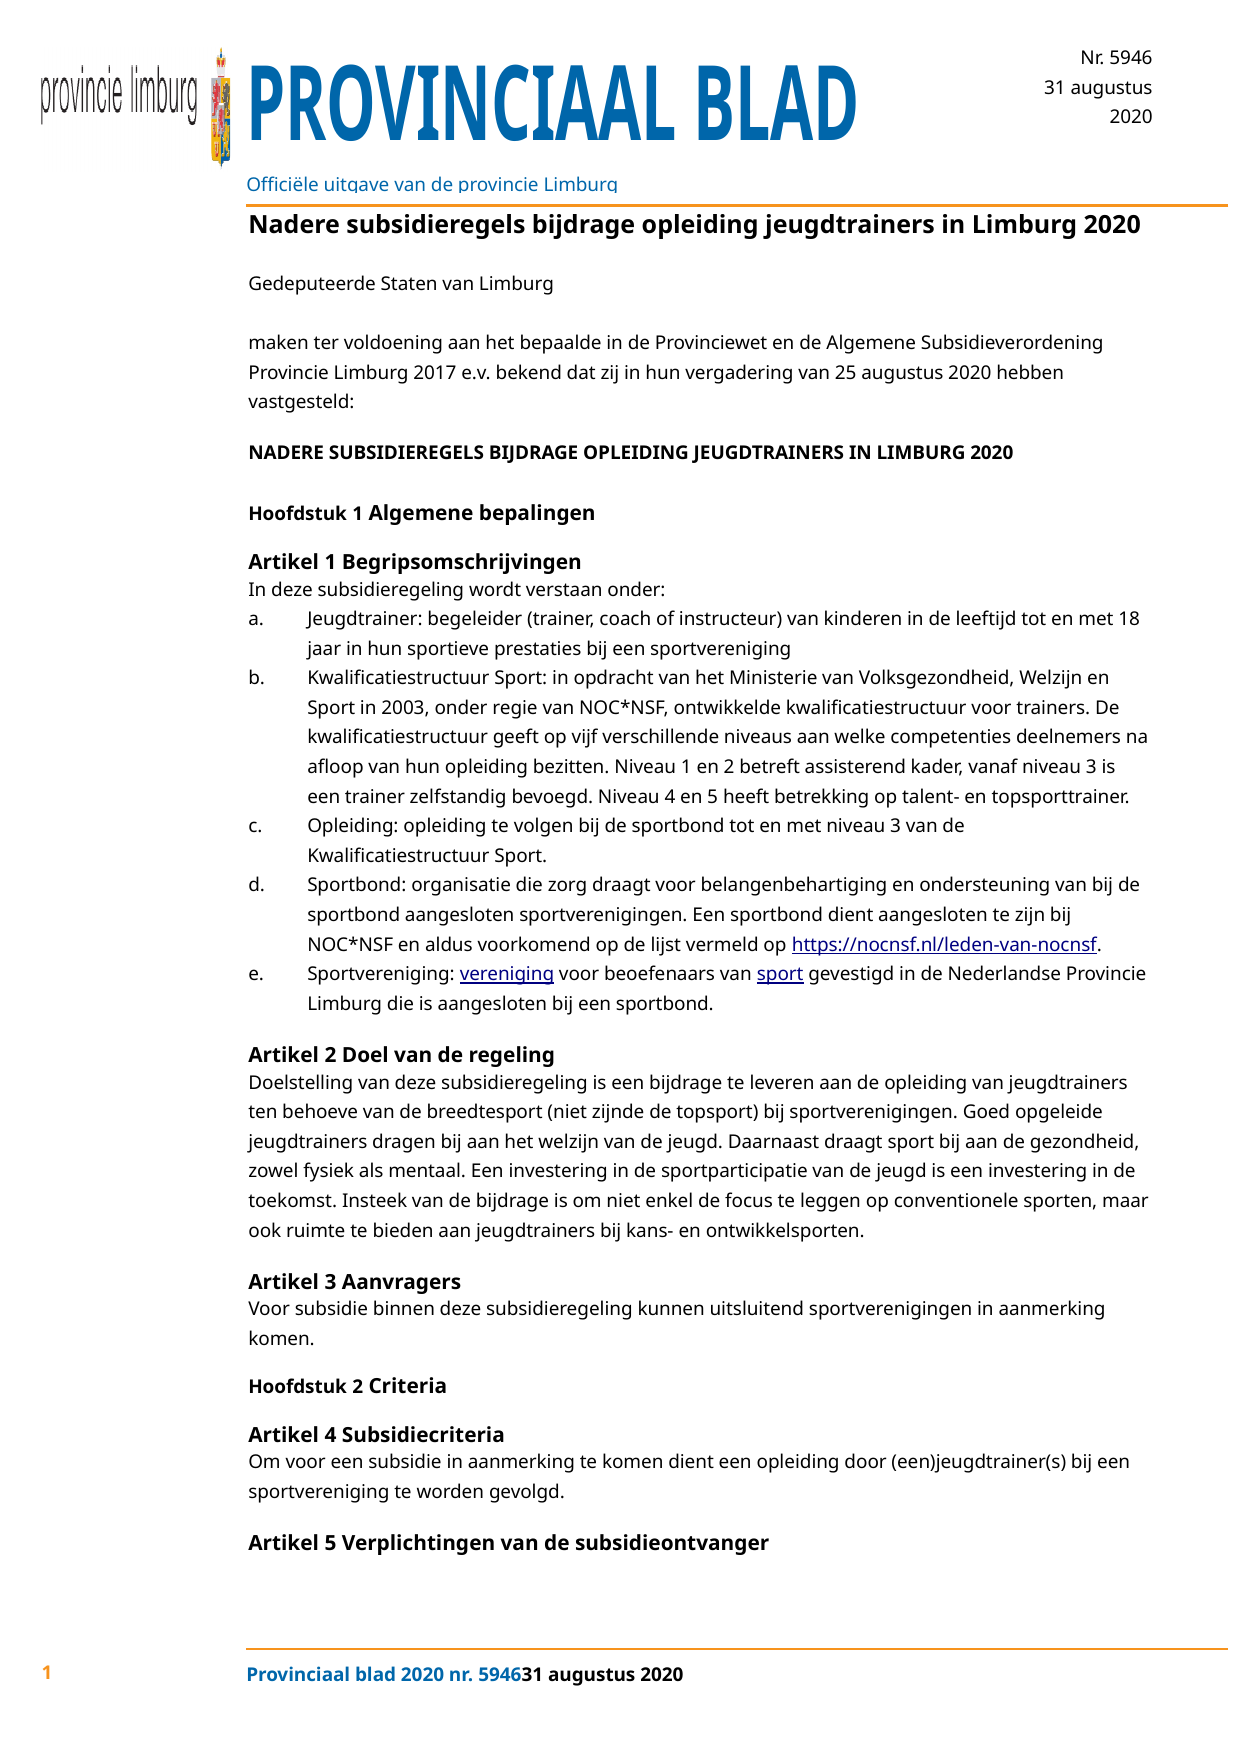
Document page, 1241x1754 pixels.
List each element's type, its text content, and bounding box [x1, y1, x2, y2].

text Gedeputeerde Staten van Limburg [248, 270, 1152, 296]
list Jeugdtrainer: begeleider (trainer, coach of instructeur) van kinderen in de leeftijd tot en met 18 jaar in hun sportieve prestaties bij een sportvereniging [248, 605, 1152, 661]
text Nadere subsidieregels bijdrage opleiding jeugdtrainers in Limburg 2020 [248, 207, 1152, 241]
text Hoofdstuk 1 Algemene bepalingen [248, 498, 1152, 527]
text Om voor een subsidie in aanmerking te komen dient een opleiding door (een)jeugdtrainer(s) bij een sportvereniging te worden gevolgd. [248, 1448, 1152, 1504]
text maken ter voldoening aan het bepaalde in de Provinciewet en de Algemene Subsidieverordening Provincie Limburg 2017 e.v. bekend dat zij in hun vergadering van 25 augustus 2020 hebben vastgesteld: [248, 329, 1152, 414]
list Sportbond: organisatie die zorg draagt voor belangenbehartiging en ondersteuning van bij de sportbond aangesloten sportverenigingen. Een sportbond dient aangesloten te zijn bij NOC*NSF en aldus voorkomend op de lijst vermeld op https://nocnsf.nl/leden-van-nocnsf. [248, 872, 1152, 957]
text Artikel 3 Aanvragers [248, 1267, 1152, 1296]
text Artikel 4 Subsidiecriteria [248, 1420, 1152, 1448]
list Sportvereniging: vereniging voor beoefenaars van sport gevestigd in de Nederlandse Provincie Limburg die is aangesloten bij een sportbond. [248, 960, 1152, 1016]
text Artikel 5 Verplichtingen van de subsidieontvanger [248, 1528, 1152, 1557]
text Hoofdstuk 2 Criteria [248, 1371, 1152, 1399]
text NADERE SUBSIDIEREGELS BIJDRAGE OPLEIDING JEUGDTRAINERS IN LIMBURG 2020 [248, 439, 1152, 465]
text In deze subsidieregeling wordt verstaan onder: [248, 576, 1152, 602]
list Kwalificatiestructuur Sport: in opdracht van het Ministerie van Volksgezondheid, Welzijn en Sport in 2003, onder regie van NOC*NSF, ontwikkelde kwalificatiestructuur voor trainers. De kwalificatiestructuur geeft op vijf verschillende niveaus aan welke competenties deelnemers na afloop van hun opleiding bezitten. Niveau 1 en 2 betreft assisterend kader, vanaf niveau 3 is een trainer zelfstandig bevoegd. Niveau 4 en 5 heeft betrekking op talent- en topsporttrainer. [248, 664, 1152, 809]
text Voor subsidie binnen deze subsidieregeling kunnen uitsluitend sportverenigingen in aanmerking komen. [248, 1296, 1152, 1351]
text Artikel 2 Doel van de regeling [248, 1040, 1152, 1069]
text Doelstelling van deze subsidieregeling is een bijdrage te leveren aan de opleiding van jeugdtrainers ten behoeve van de breedtesport (niet zijnde de topsport) bij sportverenigingen. Goed opgeleide jeugdtrainers dragen bij aan het welzijn van de jeugd. Daarnaast draagt sport bij aan de gezondheid, zowel fysiek als mentaal. Een investering in de sportparticipatie van de jeugd is een investering in de toekomst. Insteek van de bijdrage is om niet enkel de focus te leggen op conventionele sporten, maar ook ruimte te bieden aan jeugdtrainers bij kans- en ontwikkelsporten. [248, 1069, 1152, 1242]
list Opleiding: opleiding te volgen bij de sportbond tot en met niveau 3 van de Kwalificatiestructuur Sport. [248, 812, 1152, 868]
text Artikel 1 Begripsomschrijvingen [248, 547, 1152, 576]
picture [41, 47, 231, 172]
